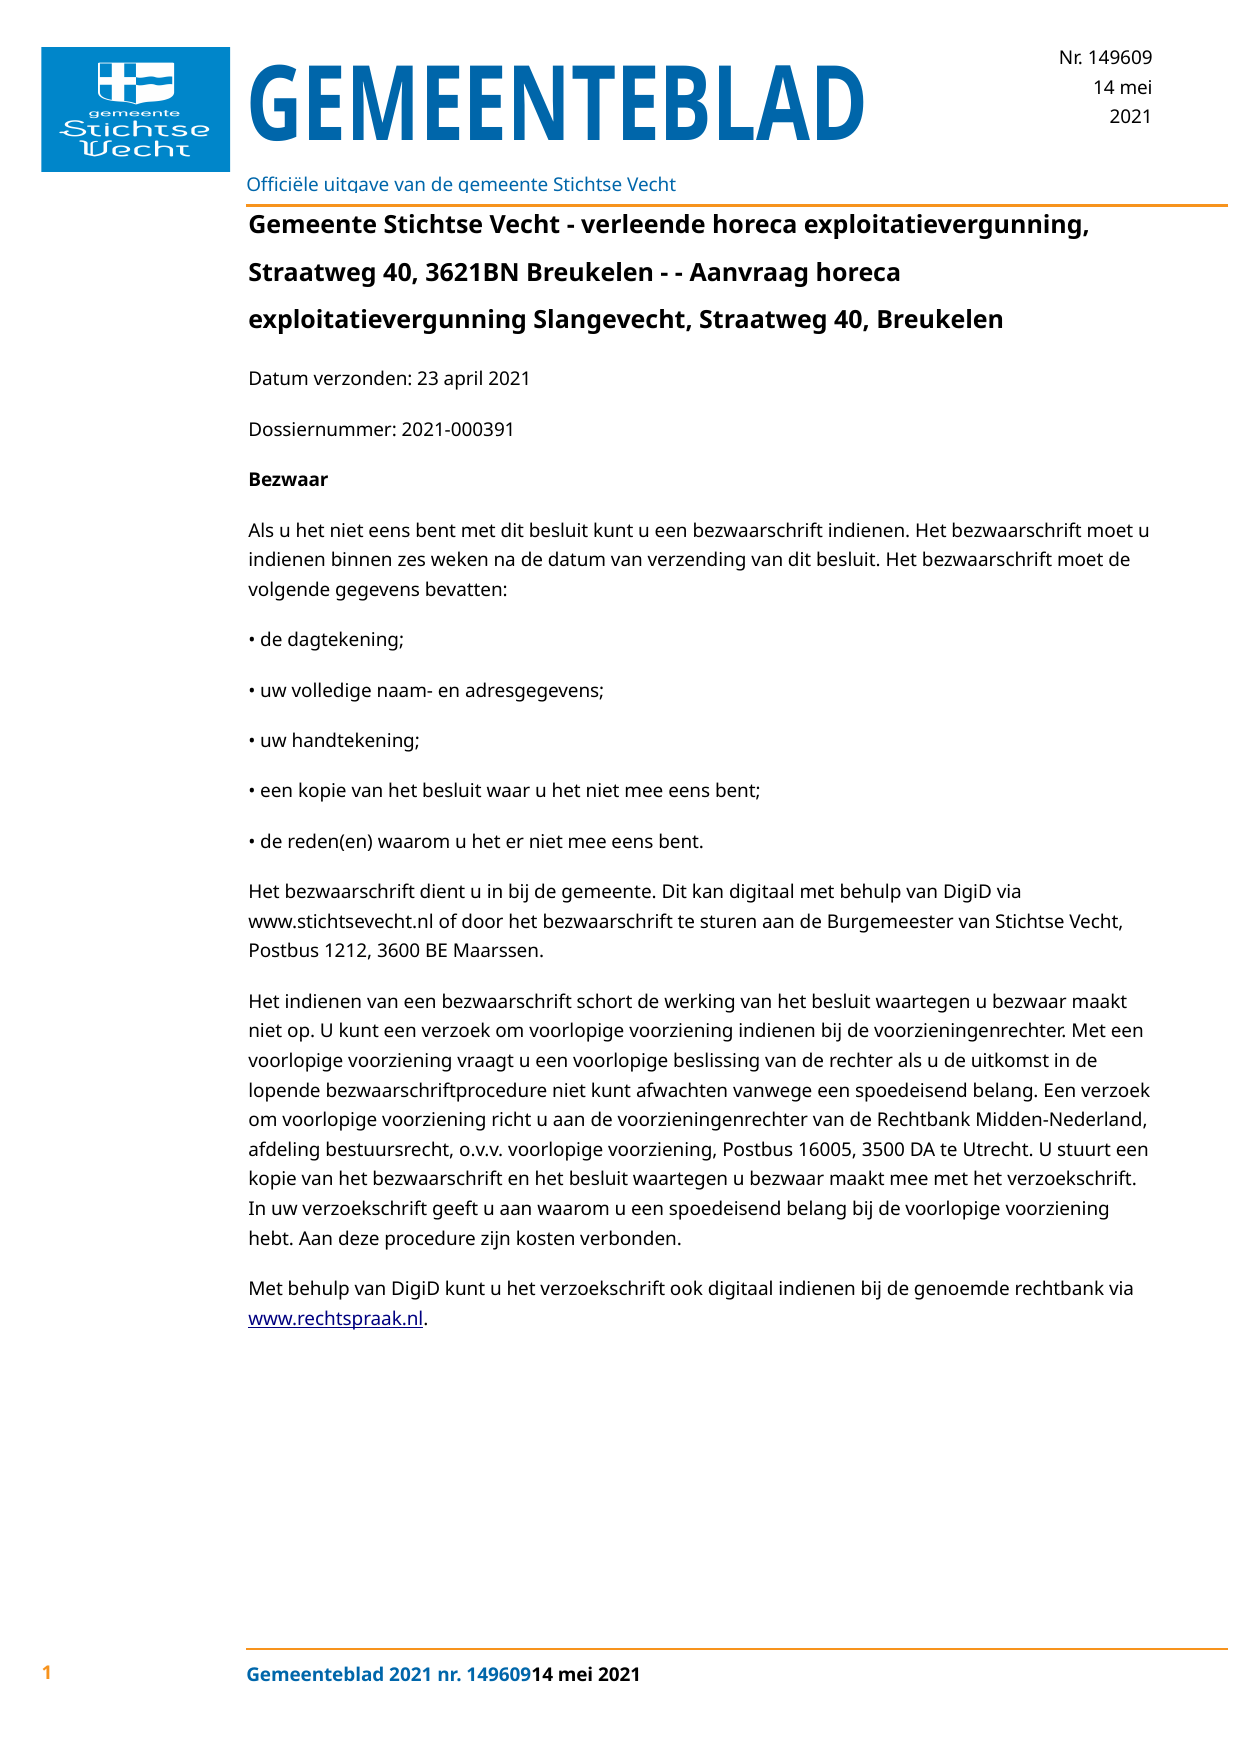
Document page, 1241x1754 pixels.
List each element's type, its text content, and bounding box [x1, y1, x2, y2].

text Het bezwaarschrift dient u in bij de gemeente. Dit kan digitaal met behulp van DigiD via www.stichtsevecht.nl of door het bezwaarschrift te sturen aan de Burgemeester van Stichtse Vecht, Postbus 1212, 3600 BE Maarssen. [248, 878, 1152, 963]
text Dossiernummer: 2021-000391 [248, 416, 1152, 442]
text Als u het niet eens bent met dit besluit kunt u een bezwaarschrift indienen. Het bezwaarschrift moet u indienen binnen zes weken na de datum van verzending van dit besluit. Het bezwaarschrift moet de volgende gegevens bevatten: [248, 517, 1152, 602]
text • uw volledige naam- en adresgegevens; [248, 677, 1152, 702]
text Met behulp van DigiD kunt u het verzoekschrift ook digitaal indienen bij de genoemde rechtbank via www.rechtspraak.nl. [248, 1275, 1152, 1330]
text Datum verzonden: 23 april 2021 [248, 366, 1152, 391]
text • de dagtekening; [248, 626, 1152, 652]
text Het indienen van een bezwaarschrift schort de werking van het besluit waartegen u bezwaar maakt niet op. U kunt een verzoek om voorlopige voorziening indienen bij de voorzieningenrechter. Met een voorlopige voorziening vraagt u een voorlopige beslissing van de rechter als u de uitkomst in de lopende bezwaarschriftprocedure niet kunt afwachten vanwege een spoedeisend belang. Een verzoek om voorlopige voorziening richt u aan de voorzieningenrechter van de Rechtbank Midden-Nederland, afdeling bestuursrecht, o.v.v. voorlopige voorziening, Postbus 16005, 3500 DA te Utrecht. U stuurt een kopie van het bezwaarschrift en het besluit waartegen u bezwaar maakt mee met het verzoekschrift. In uw verzoekschrift geeft u aan waarom u een spoedeisend belang bij de voorlopige voorziening hebt. Aan deze procedure zijn kosten verbonden. [248, 988, 1152, 1250]
picture [99, 63, 135, 101]
text Gemeente Stichtse Vecht - verleende horeca exploitatievergunning, Straatweg 40, 3621BN Breukelen - - Aanvraag horeca exploitatievergunning Slangevecht, Straatweg 40, Breukelen [248, 207, 1152, 336]
text Bezwaar [248, 466, 1152, 492]
text • uw handtekening; [248, 727, 1152, 753]
picture [137, 63, 174, 103]
text • de reden(en) waarom u het er niet mee eens bent. [248, 828, 1152, 854]
text • een kopie van het besluit waar u het niet mee eens bent; [248, 778, 1152, 803]
